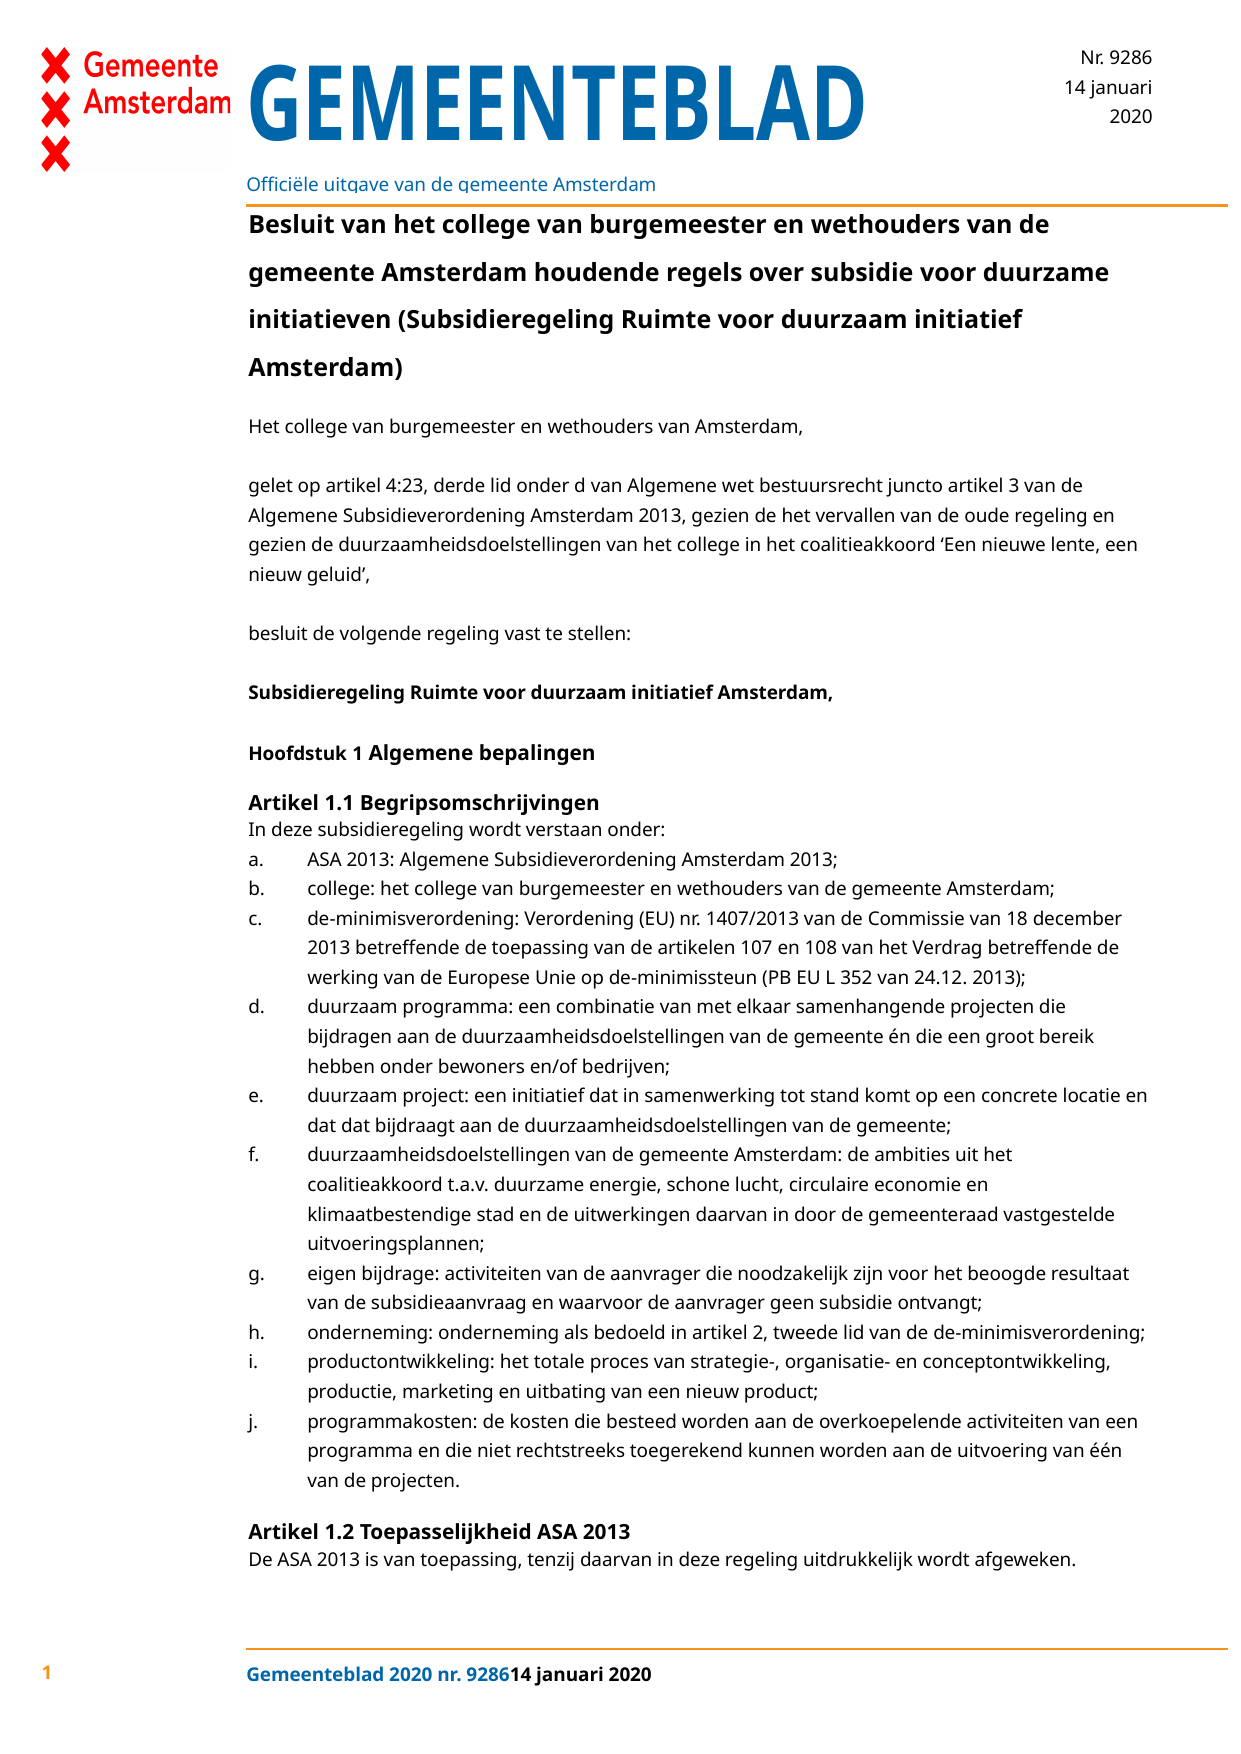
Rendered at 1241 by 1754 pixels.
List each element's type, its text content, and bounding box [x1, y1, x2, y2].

text Artikel 1.2 Toepasselijkheid ASA 2013 [248, 1517, 1152, 1546]
text besluit de volgende regeling vast te stellen: [248, 620, 1152, 646]
text In deze subsidieregeling wordt verstaan onder: [248, 816, 1152, 842]
list ASA 2013: Algemene Subsidieverordening Amsterdam 2013; [248, 846, 1152, 872]
list duurzaam project: een initiatief dat in samenwerking tot stand komt op een concrete locatie en dat dat bijdraagt aan de duurzaamheidsdoelstellingen van de gemeente; [248, 1082, 1152, 1138]
text Artikel 1.1 Begripsomschrijvingen [248, 788, 1152, 816]
list duurzaamheidsdoelstellingen van de gemeente Amsterdam: de ambities uit het coalitieakkoord t.a.v. duurzame energie, schone lucht, circulaire economie en klimaatbestendige stad en de uitwerkingen daarvan in door de gemeenteraad vastgestelde uitvoeringsplannen; [248, 1142, 1152, 1256]
list de-minimisverordening: Verordening (EU) nr. 1407/2013 van de Commissie van 18 december 2013 betreffende de toepassing van de artikelen 107 en 108 van het Verdrag betreffende de werking van de Europese Unie op de-minimissteun (PB EU L 352 van 24.12. 2013); [248, 905, 1152, 990]
list onderneming: onderneming als bedoeld in artikel 2, tweede lid van de de-minimisverordening; [248, 1319, 1152, 1345]
text Hoofdstuk 1 Algemene bepalingen [248, 738, 1152, 767]
list productontwikkeling: het totale proces van strategie-, organisatie- en conceptontwikkeling, productie, marketing en uitbating van een nieuw product; [248, 1349, 1152, 1404]
list college: het college van burgemeester en wethouders van de gemeente Amsterdam; [248, 875, 1152, 901]
picture [41, 47, 231, 172]
text De ASA 2013 is van toepassing, tenzij daarvan in deze regeling uitdrukkelijk wordt afgeweken. [248, 1546, 1152, 1572]
text Besluit van het college van burgemeester en wethouders van de gemeente Amsterdam houdende regels over subsidie voor duurzame initiatieven (Subsidieregeling Ruimte voor duurzaam initiatief Amsterdam) [248, 207, 1152, 384]
text Het college van burgemeester en wethouders van Amsterdam, [248, 413, 1152, 439]
list eigen bijdrage: activiteiten van de aanvrager die noodzakelijk zijn voor het beoogde resultaat van de subsidieaanvraag en waarvoor de aanvrager geen subsidie ontvangt; [248, 1260, 1152, 1315]
text gelet op artikel 4:23, derde lid onder d van Algemene wet bestuursrecht juncto artikel 3 van de Algemene Subsidieverordening Amsterdam 2013, gezien de het vervallen van de oude regeling en gezien de duurzaamheidsdoelstellingen van het college in het coalitieakkoord ‘Een nieuwe lente, een nieuw geluid’, [248, 472, 1152, 587]
list programmakosten: de kosten die besteed worden aan de overkoepelende activiteiten van een programma en die niet rechtstreeks toegerekend kunnen worden aan de uitvoering van één van de projecten. [248, 1408, 1152, 1493]
text Subsidieregeling Ruimte voor duurzaam initiatief Amsterdam, [248, 679, 1152, 705]
list duurzaam programma: een combinatie van met elkaar samenhangende projecten die bijdragen aan de duurzaamheidsdoelstellingen van de gemeente én die een groot bereik hebben onder bewoners en/of bedrijven; [248, 994, 1152, 1079]
